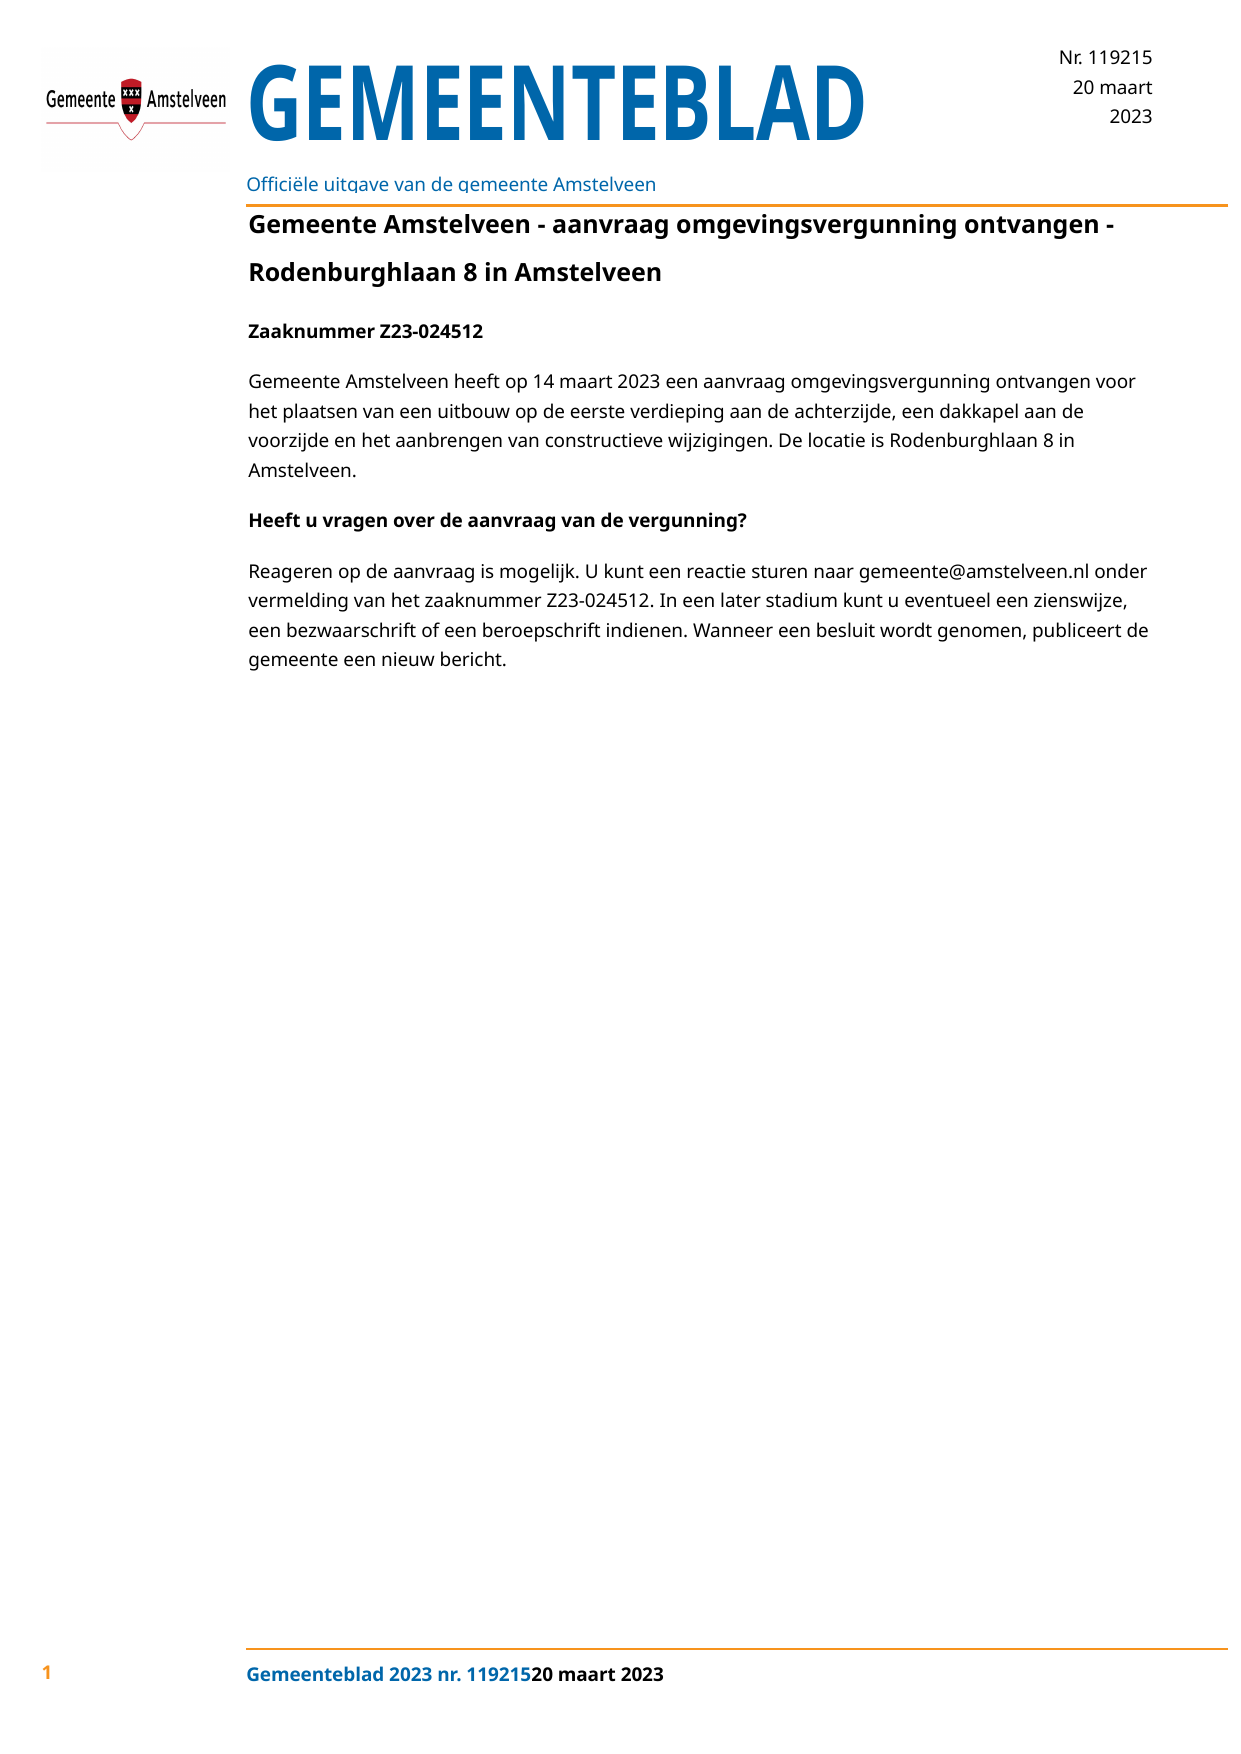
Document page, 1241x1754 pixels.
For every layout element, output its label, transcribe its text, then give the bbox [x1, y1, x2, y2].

text Gemeente Amstelveen heeft op 14 maart 2023 een aanvraag omgevingsvergunning ontvangen voor het plaatsen van een uitbouw op de eerste verdieping aan de achterzijde, een dakkapel aan de voorzijde en het aanbrengen van constructieve wijzigingen. De locatie is Rodenburghlaan 8 in Amstelveen. [248, 368, 1152, 483]
text Heeft u vragen over de aanvraag van de vergunning? [248, 507, 1152, 533]
picture [41, 47, 231, 172]
text Gemeente Amstelveen - aanvraag omgevingsvergunning ontvangen - Rodenburghlaan 8 in Amstelveen [248, 207, 1152, 288]
text Reageren op de aanvraag is mogelijk. U kunt een reactie sturen naar gemeente@amstelveen.nl onder vermelding van het zaaknummer Z23-024512. In een later stadium kunt u eventueel een zienswijze, een bezwaarschrift of een beroepschrift indienen. Wanneer een besluit wordt genomen, publiceert de gemeente een nieuw bericht. [248, 558, 1152, 672]
text Zaaknummer Z23-024512 [248, 318, 1152, 344]
